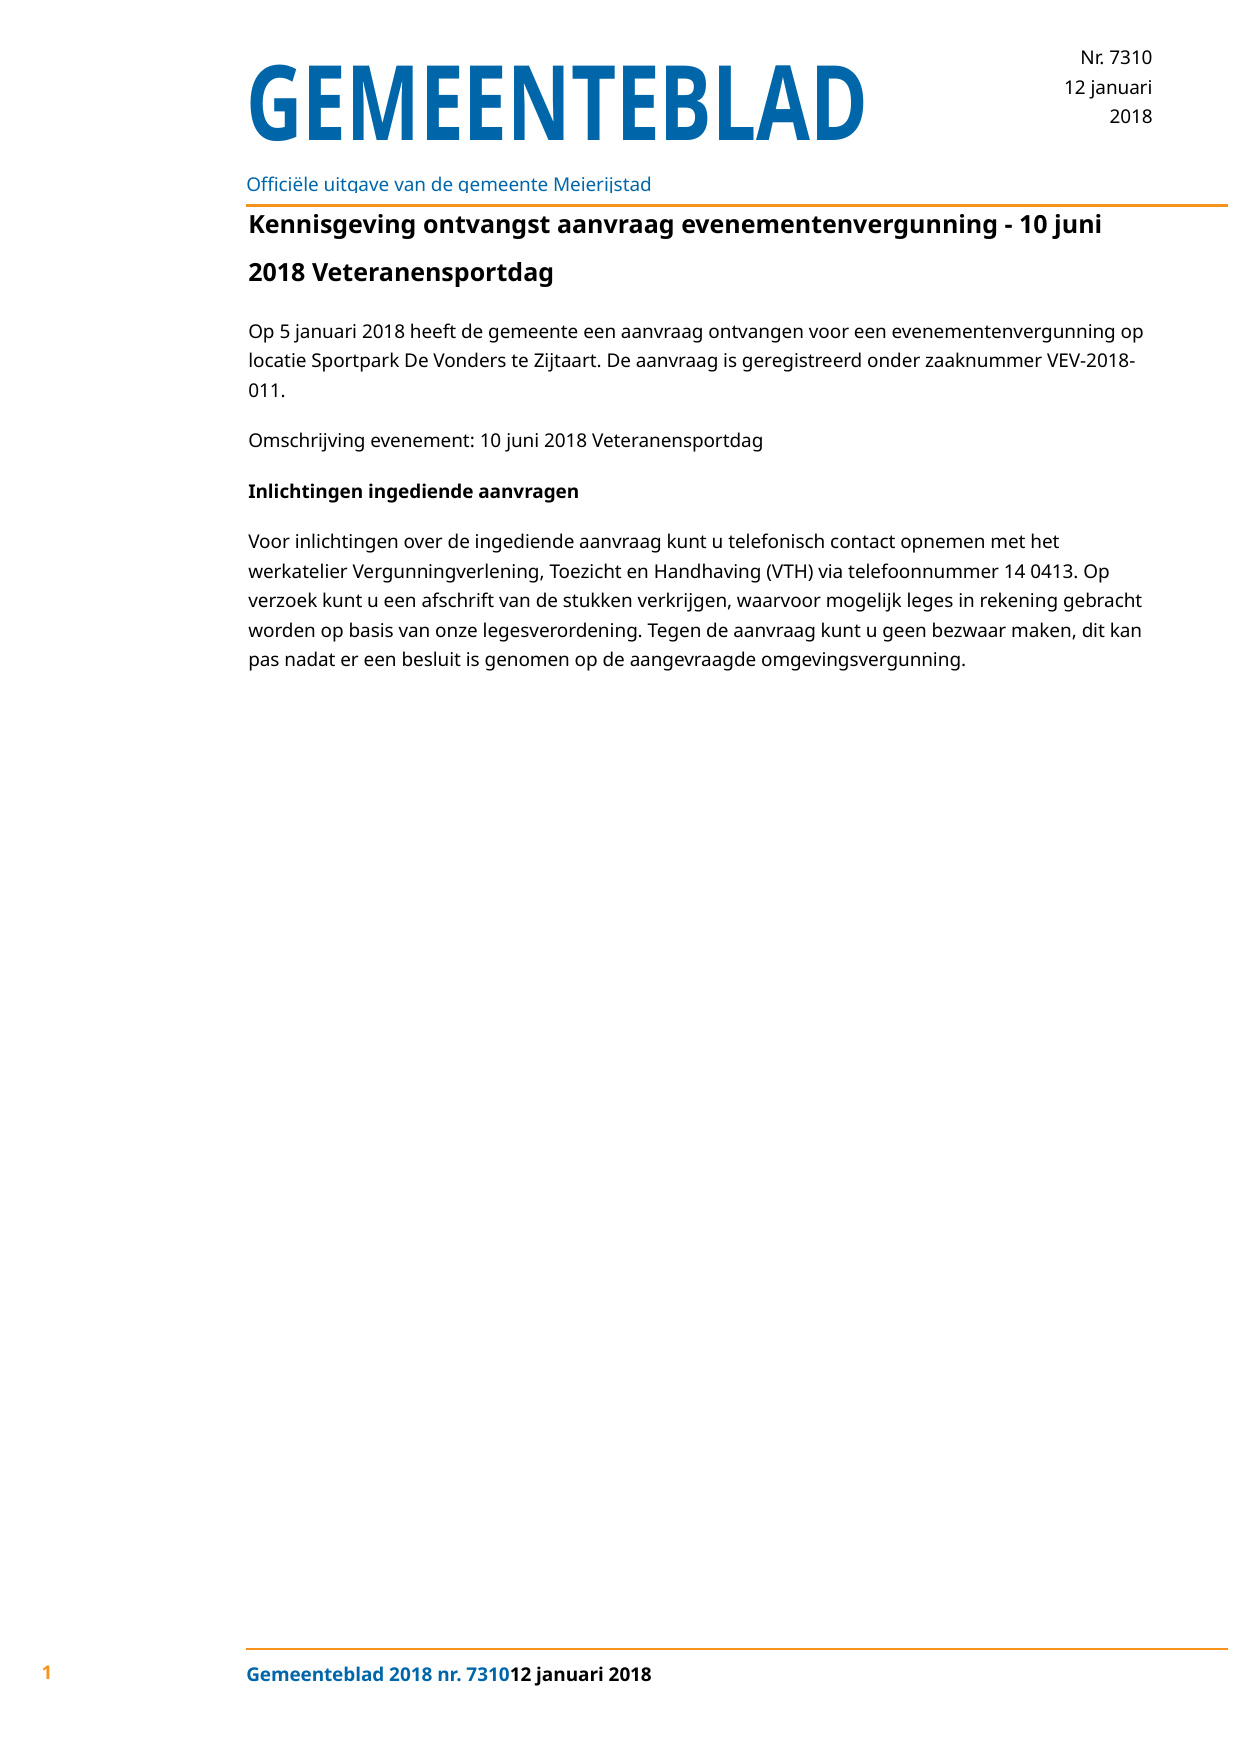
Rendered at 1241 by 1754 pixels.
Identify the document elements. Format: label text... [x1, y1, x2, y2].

text Kennisgeving ontvangst aanvraag evenementenvergunning - 10 juni 2018 Veteranensportdag [248, 207, 1152, 288]
text Op 5 januari 2018 heeft de gemeente een aanvraag ontvangen voor een evenementenvergunning op locatie Sportpark De Vonders te Zijtaart. De aanvraag is geregistreerd onder zaaknummer VEV-2018-011. [248, 318, 1152, 403]
text Voor inlichtingen over de ingediende aanvraag kunt u telefonisch contact opnemen met het werkatelier Vergunningverlening, Toezicht en Handhaving (VTH) via telefoonnummer 14 0413. Op verzoek kunt u een afschrift van de stukken verkrijgen, waarvoor mogelijk leges in rekening gebracht worden op basis van onze legesverordening. Tegen de aanvraag kunt u geen bezwaar maken, dit kan pas nadat er een besluit is genomen op de aangevraagde omgevingsvergunning. [248, 528, 1152, 672]
text Omschrijving evenement: 10 juni 2018 Veteranensportdag [248, 427, 1152, 453]
picture [41, 47, 231, 172]
text Inlichtingen ingediende aanvragen [248, 478, 1152, 504]
